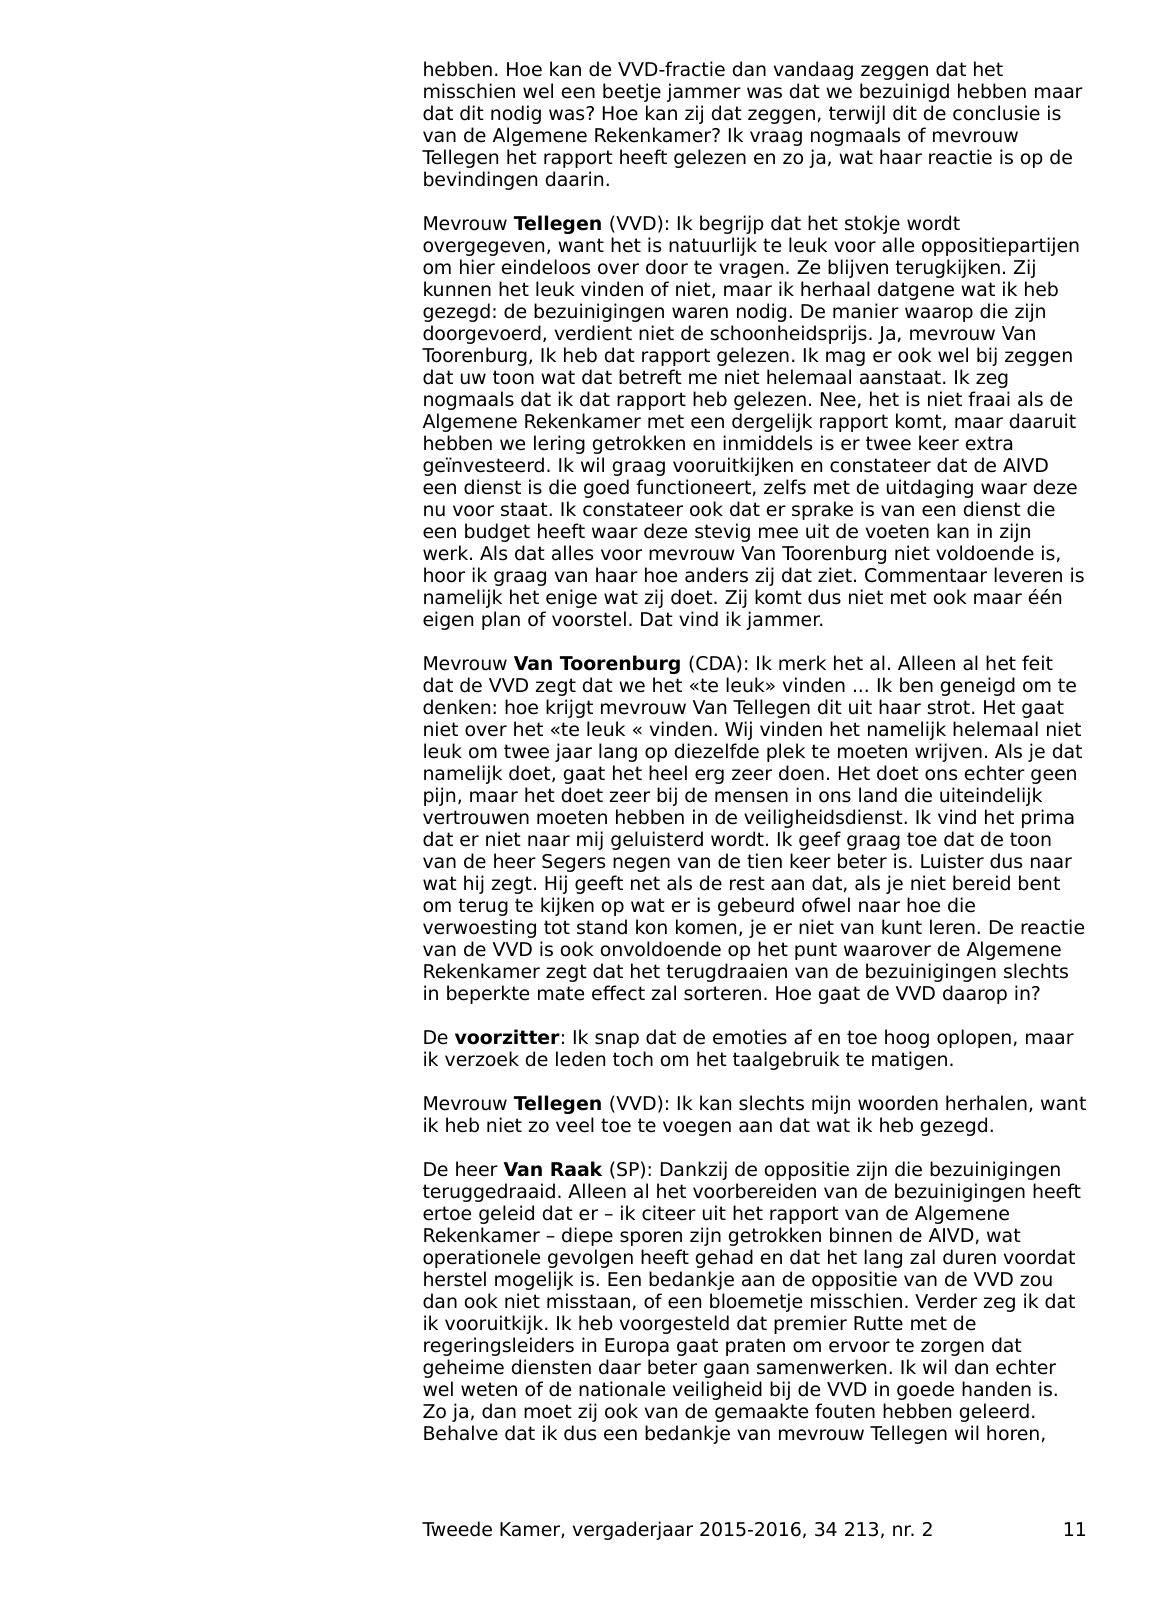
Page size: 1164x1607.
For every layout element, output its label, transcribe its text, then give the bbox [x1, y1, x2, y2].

text Mevrouw Van Toorenburg (CDA): Ik merk het al. Alleen al het feit dat de VVD zegt dat we het «te leuk» vinden ... Ik ben geneigd om te denken: hoe krijgt mevrouw Van Tellegen dit uit haar strot. Het gaat niet over het «te leuk « vinden. Wij vinden het namelijk helemaal niet leuk om twee jaar lang op diezelfde plek te moeten wrijven. Als je dat namelijk doet, gaat het heel erg zeer doen. Het doet ons echter geen pijn, maar het doet zeer bij de mensen in ons land die uiteindelijk vertrouwen moeten hebben in de veiligheidsdienst. Ik vind het prima dat er niet naar mij geluisterd wordt. Ik geef graag toe dat de toon van de heer Segers negen van de tien keer beter is. Luister dus naar wat hij zegt. Hij geeft net als de rest aan dat, als je niet bereid bent om terug te kijken op wat er is gebeurd ofwel naar hoe die verwoesting tot stand kon komen, je er niet van kunt leren. De reactie van de VVD is ook onvoldoende op het punt waarover de Algemene Rekenkamer zegt dat het terugdraaien van de bezuinigingen slechts in beperkte mate effect zal sorteren. Hoe gaat de VVD daarop in? [422, 653, 1087, 1004]
text Mevrouw Tellegen (VVD): Ik begrijp dat het stokje wordt overgegeven, want het is natuurlijk te leuk voor alle oppositiepartijen om hier eindeloos over door te vragen. Ze blijven terugkijken. Zij kunnen het leuk vinden of niet, maar ik herhaal datgene wat ik heb gezegd: de bezuinigingen waren nodig. De manier waarop die zijn doorgevoerd, verdient niet de schoonheidsprijs. Ja, mevrouw Van Toorenburg, Ik heb dat rapport gelezen. Ik mag er ook wel bij zeggen dat uw toon wat dat betreft me niet helemaal aanstaat. Ik zeg nogmaals dat ik dat rapport heb gelezen. Nee, het is niet fraai als de Algemene Rekenkamer met een dergelijk rapport komt, maar daaruit hebben we lering getrokken en inmiddels is er twee keer extra geïnvesteerd. Ik wil graag vooruitkijken en constateer dat de AIVD een dienst is die goed functioneert, zelfs met de uitdaging waar deze nu voor staat. Ik constateer ook dat er sprake is van een dienst die een budget heeft waar deze stevig mee uit de voeten kan in zijn werk. Als dat alles voor mevrouw Van Toorenburg niet voldoende is, hoor ik graag van haar hoe anders zij dat ziet. Commentaar leveren is namelijk het enige wat zij doet. Zij komt dus niet met ook maar één eigen plan of voorstel. Dat vind ik jammer. [422, 213, 1087, 631]
text De voorzitter: Ik snap dat de emoties af en toe hoog oplopen, maar ik verzoek de leden toch om het taalgebruik te matigen. [422, 1027, 1087, 1071]
text hebben. Hoe kan de VVD-fractie dan vandaag zeggen dat het misschien wel een beetje jammer was dat we bezuinigd hebben maar dat dit nodig was? Hoe kan zij dat zeggen, terwijl dit de conclusie is van de Algemene Rekenkamer? Ik vraag nogmaals of mevrouw Tellegen het rapport heeft gelezen en zo ja, wat haar reactie is op de bevindingen daarin. [422, 59, 1087, 191]
text Mevrouw Tellegen (VVD): Ik kan slechts mijn woorden herhalen, want ik heb niet zo veel toe te voegen aan dat wat ik heb gezegd. [422, 1093, 1087, 1137]
text De heer Van Raak (SP): Dankzij de oppositie zijn die bezuinigingen teruggedraaid. Alleen al het voorbereiden van de bezuinigingen heeft ertoe geleid dat er – ik citeer uit het rapport van de Algemene Rekenkamer – diepe sporen zijn getrokken binnen de AIVD, wat operationele gevolgen heeft gehad en dat het lang zal duren voordat herstel mogelijk is. Een bedankje aan de oppositie van de VVD zou dan ook niet misstaan, of een bloemetje misschien. Verder zeg ik dat ik vooruitkijk. Ik heb voorgesteld dat premier Rutte met de regeringsleiders in Europa gaat praten om ervoor te zorgen dat geheime diensten daar beter gaan samenwerken. Ik wil dan echter wel weten of de nationale veiligheid bij de VVD in goede handen is. Zo ja, dan moet zij ook van de gemaakte fouten hebben geleerd. Behalve dat ik dus een bedankje van mevrouw Tellegen wil horen, [422, 1159, 1087, 1445]
